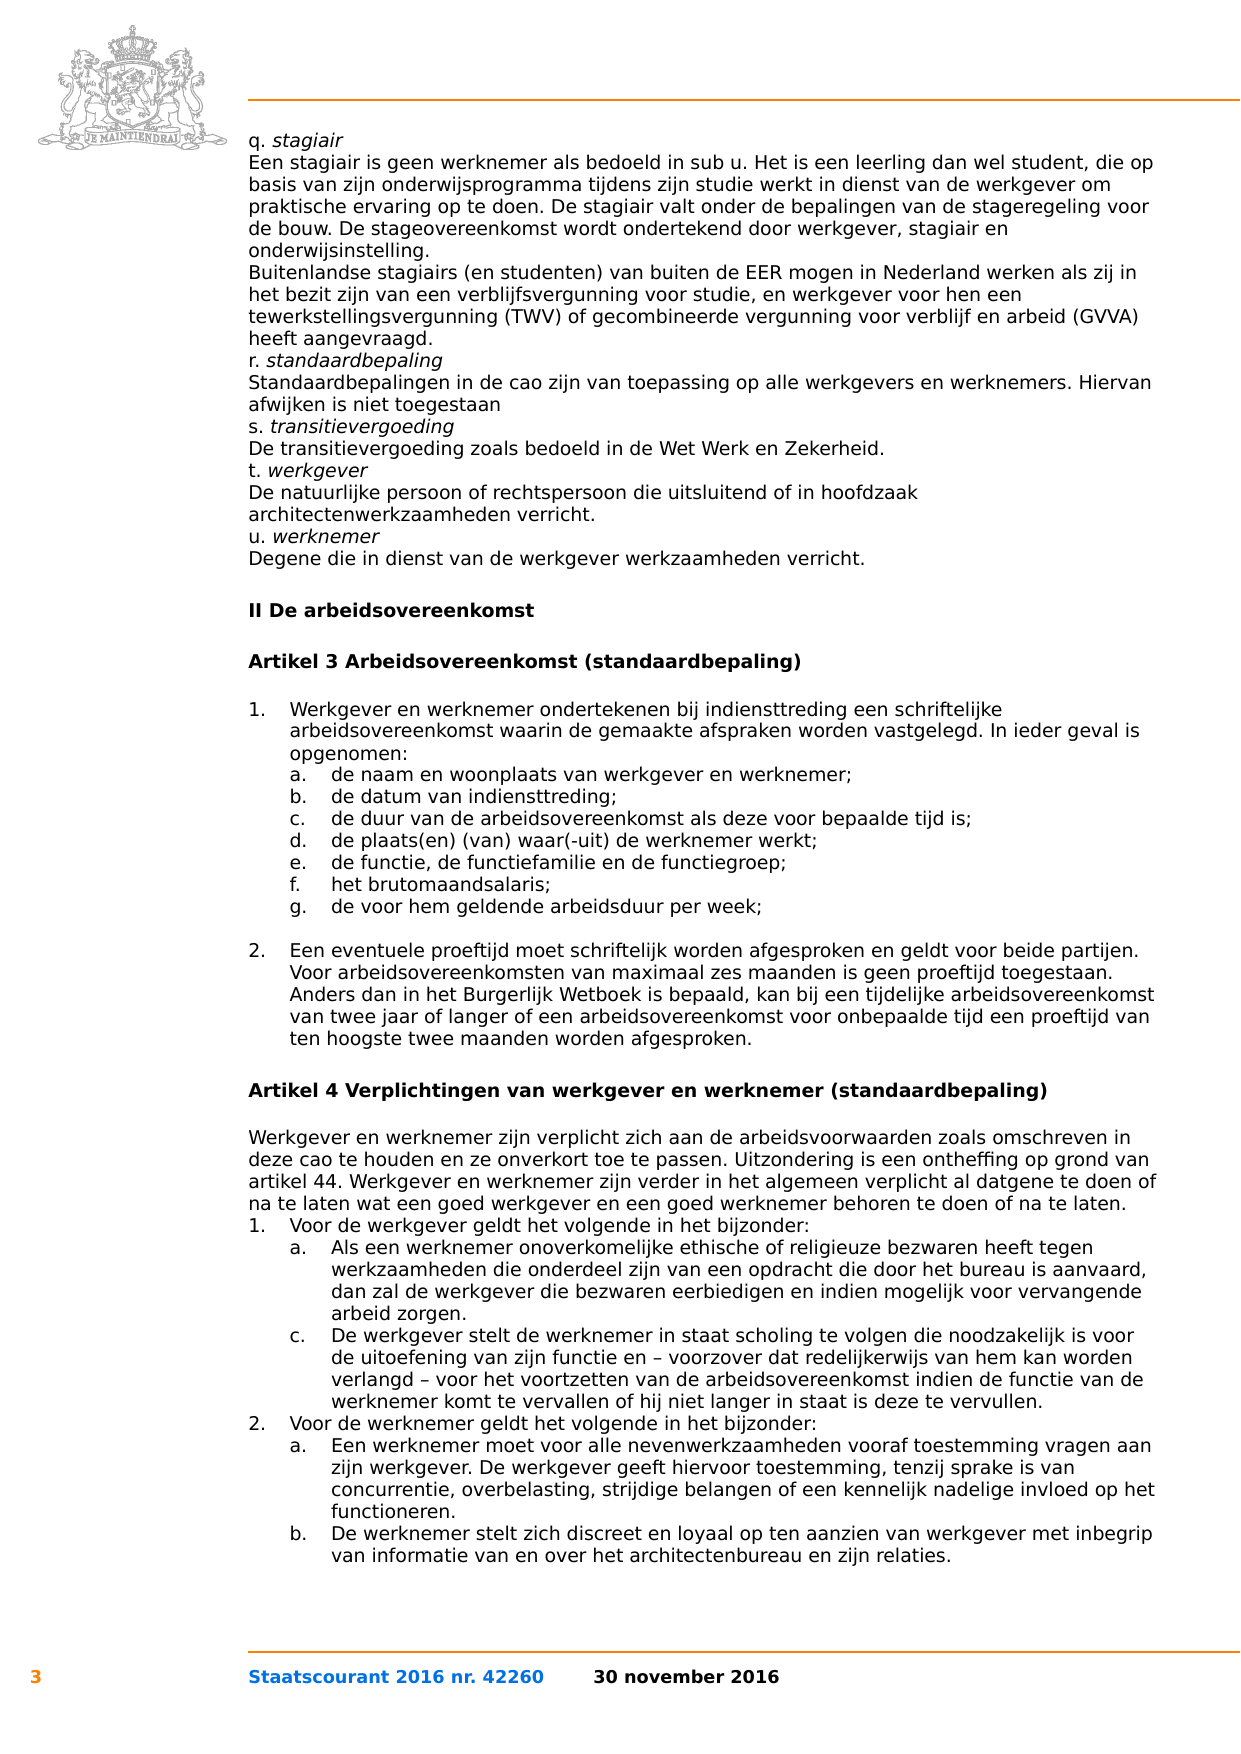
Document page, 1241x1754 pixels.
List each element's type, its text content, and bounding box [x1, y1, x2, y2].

text g. de voor hem geldende arbeidsduur per week; [289, 896, 1163, 918]
text s. transitievergoeding [248, 416, 1163, 438]
text Een stagiair is geen werknemer als bedoeld in sub u. Het is een leerling dan wel student, die op basis van zijn onderwijsprogramma tijdens zijn studie werkt in dienst van de werkgever om praktische ervaring op te doen. De stagiair valt onder de bepalingen van de stageregeling voor de bouw. De stageovereenkomst wordt ondertekend door werkgever, stagiair en onderwijsinstelling. [248, 152, 1163, 262]
text a. Als een werknemer onoverkomelijke ethische of religieuze bezwaren heeft tegen werkzaamheden die onderdeel zijn van een opdracht die door het bureau is aanvaard, dan zal de werkgever die bezwaren eerbiedigen en indien mogelijk voor vervangende arbeid zorgen. [289, 1237, 1163, 1325]
picture [38, 25, 227, 150]
text De natuurlijke persoon of rechtspersoon die uitsluitend of in hoofdzaak architectenwerkzaamheden verricht. [248, 482, 1163, 526]
text e. de functie, de functiefamilie en de functiegroep; [289, 852, 1163, 874]
text a. Een werknemer moet voor alle nevenwerkzaamheden vooraf toestemming vragen aan zijn werkgever. De werkgever geeft hiervoor toestemming, tenzij sprake is van concurrentie, overbelasting, strijdige belangen of een kennelijk nadelige invloed op het functioneren. [289, 1435, 1163, 1523]
text a. de naam en woonplaats van werkgever en werknemer; [289, 764, 1163, 786]
text Werkgever en werknemer zijn verplicht zich aan de arbeidsvoorwaarden zoals omschreven in deze cao te houden en ze onverkort toe te passen. Uitzondering is een ontheffing op grond van artikel 44. Werkgever en werknemer zijn verder in het algemeen verplicht al datgene te doen of na te laten wat een goed werkgever en een goed werknemer behoren te doen of na te laten. [248, 1127, 1163, 1215]
text r. standaardbepaling [248, 350, 1163, 372]
text 2. Voor de werknemer geldt het volgende in het bijzonder: [248, 1413, 1163, 1435]
text q. stagiair [248, 130, 1163, 152]
subtitle II De arbeidsovereenkomst [248, 599, 1163, 621]
text Standaardbepalingen in de cao zijn van toepassing op alle werkgevers en werknemers. Hiervan afwijken is niet toegestaan [248, 372, 1163, 416]
text t. werkgever [248, 459, 1163, 482]
text d. de plaats(en) (van) waar(-uit) de werknemer werkt; [289, 830, 1163, 852]
text Anders dan in het Burgerlijk Wetboek is bepaald, kan bij een tijdelijke arbeidsovereenkomst van twee jaar of langer of een arbeidsovereenkomst voor onbepaalde tijd een proeftijd van ten hoogste twee maanden worden afgesproken. [289, 984, 1163, 1050]
text Degene die in dienst van de werkgever werkzaamheden verricht. [248, 547, 1163, 569]
subtitle Artikel 4 Verplichtingen van werkgever en werknemer (standaardbepaling) [248, 1080, 1163, 1102]
text b. de datum van indiensttreding; [289, 786, 1163, 808]
text c. de duur van de arbeidsovereenkomst als deze voor bepaalde tijd is; [289, 808, 1163, 830]
text De transitievergoeding zoals bedoeld in de Wet Werk en Zekerheid. [248, 438, 1163, 459]
text Buitenlandse stagiairs (en studenten) van buiten de EER mogen in Nederland werken als zij in het bezit zijn van een verblijfsvergunning voor studie, en werkgever voor hen een tewerkstellingsvergunning (TWV) of gecombineerde vergunning voor verblijf en arbeid (GVVA) heeft aangevraagd. [248, 262, 1163, 350]
text f. het brutomaandsalaris; [289, 874, 1163, 896]
text 2. Een eventuele proeftijd moet schriftelijk worden afgesproken en geldt voor beide partijen. Voor arbeidsovereenkomsten van maximaal zes maanden is geen proeftijd toegestaan. [248, 940, 1163, 984]
subtitle Artikel 3 Arbeidsovereenkomst (standaardbepaling) [248, 651, 1163, 673]
text u. werknemer [248, 526, 1163, 547]
text 1. Werkgever en werknemer ondertekenen bij indiensttreding een schriftelijke arbeidsovereenkomst waarin de gemaakte afspraken worden vastgelegd. In ieder geval is opgenomen: [248, 698, 1163, 764]
text c. De werkgever stelt de werknemer in staat scholing te volgen die noodzakelijk is voor de uitoefening van zijn functie en – voorzover dat redelijkerwijs van hem kan worden verlangd – voor het voortzetten van de arbeidsovereenkomst indien de functie van de werknemer komt te vervallen of hij niet langer in staat is deze te vervullen. [289, 1325, 1163, 1413]
text 1. Voor de werkgever geldt het volgende in het bijzonder: [248, 1215, 1163, 1237]
text b. De werknemer stelt zich discreet en loyaal op ten aanzien van werkgever met inbegrip van informatie van en over het architectenbureau en zijn relaties. [289, 1523, 1163, 1567]
